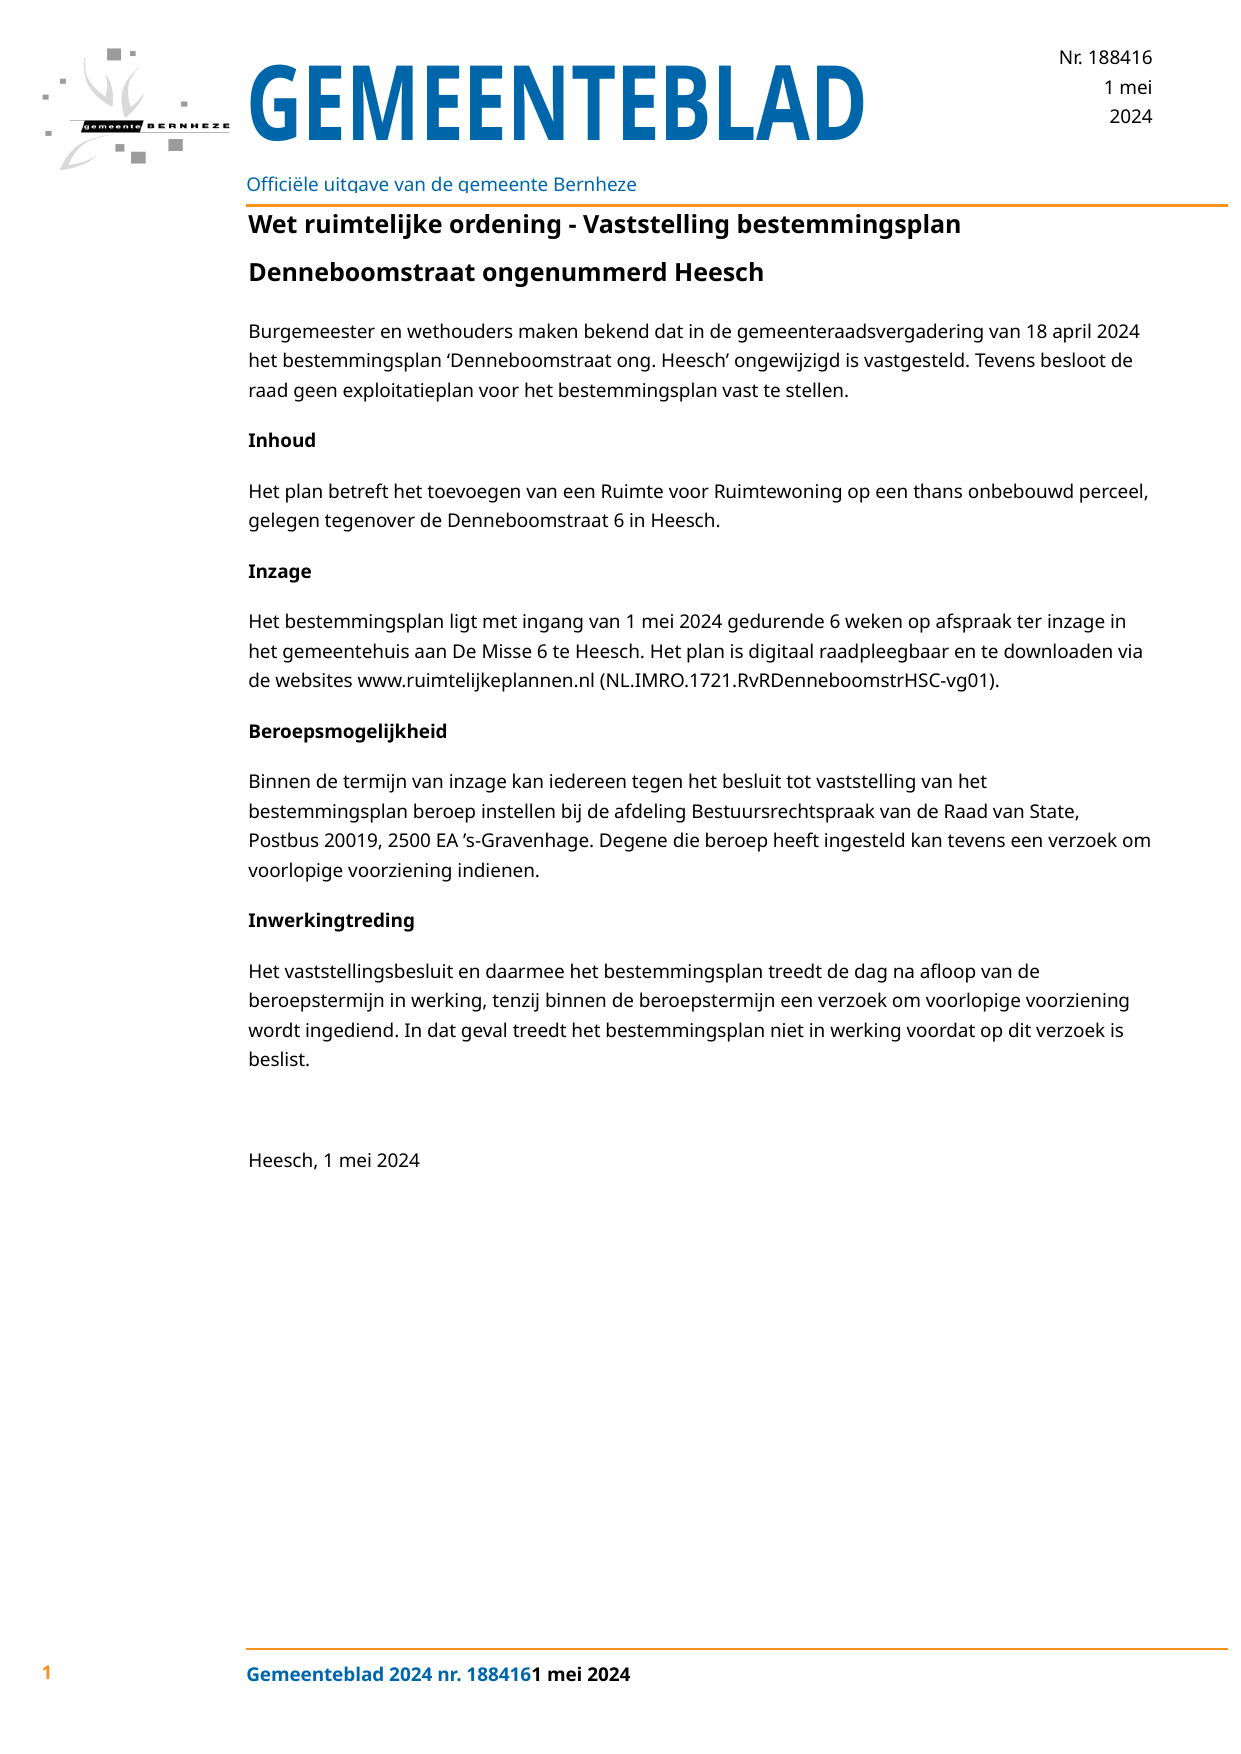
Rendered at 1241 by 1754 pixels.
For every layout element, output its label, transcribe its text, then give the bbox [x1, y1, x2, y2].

text Inhoud [248, 427, 1152, 453]
text Het vaststellingsbesluit en daarmee het bestemmingsplan treedt de dag na afloop van de beroepstermijn in werking, tenzij binnen de beroepstermijn een verzoek om voorlopige voorziening wordt ingediend. In dat geval treedt het bestemmingsplan niet in werking voordat op dit verzoek is beslist. [248, 958, 1152, 1072]
text Heesch, 1 mei 2024 [248, 1147, 1152, 1173]
text Binnen de termijn van inzage kan iedereen tegen het besluit tot vaststelling van het bestemmingsplan beroep instellen bij de afdeling Bestuursrechtspraak van de Raad van State, Postbus 20019, 2500 EA ’s-Gravenhage. Degene die beroep heeft ingesteld kan tevens een verzoek om voorlopige voorziening indienen. [248, 768, 1152, 883]
text Beroepsmogelijkheid [248, 718, 1152, 744]
text Wet ruimtelijke ordening - Vaststelling bestemmingsplan Denneboomstraat ongenummerd Heesch [248, 207, 1152, 288]
text Inzage [248, 558, 1152, 584]
text Het bestemmingsplan ligt met ingang van 1 mei 2024 gedurende 6 weken op afspraak ter inzage in het gemeentehuis aan De Misse 6 te Heesch. Het plan is digitaal raadpleegbaar en te downloaden via de websites www.ruimtelijkeplannen.nl (NL.IMRO.1721.RvRDenneboomstrHSC-vg01). [248, 608, 1152, 693]
picture [41, 47, 231, 172]
text Inwerkingtreding [248, 907, 1152, 933]
text Het plan betreft het toevoegen van een Ruimte voor Ruimtewoning op een thans onbebouwd perceel, gelegen tegenover de Denneboomstraat 6 in Heesch. [248, 478, 1152, 533]
text Burgemeester en wethouders maken bekend dat in de gemeenteraadsvergadering van 18 april 2024 het bestemmingsplan ‘Denneboomstraat ong. Heesch’ ongewijzigd is vastgesteld. Tevens besloot de raad geen exploitatieplan voor het bestemmingsplan vast te stellen. [248, 318, 1152, 403]
